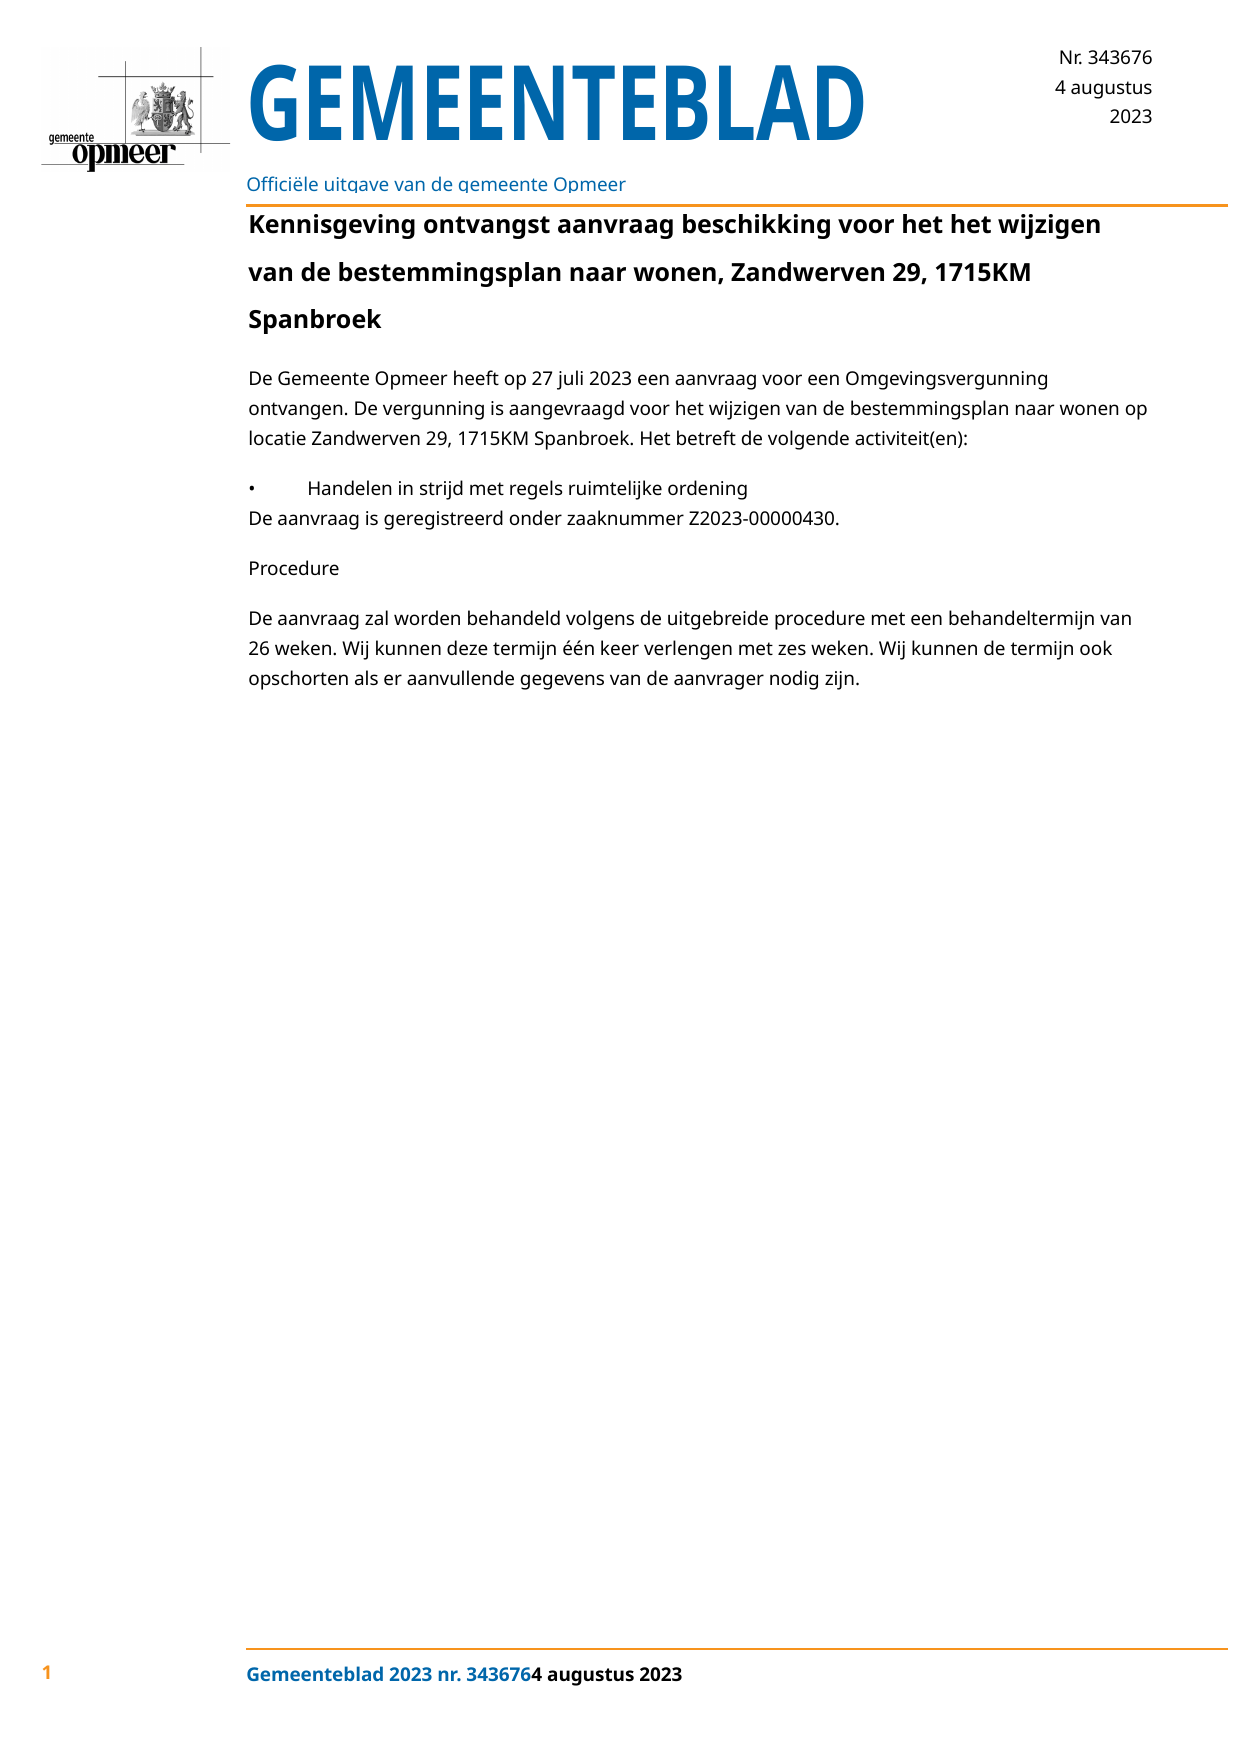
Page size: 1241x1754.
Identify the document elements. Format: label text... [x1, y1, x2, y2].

text Procedure [248, 555, 1152, 581]
text De Gemeente Opmeer heeft op 27 juli 2023 een aanvraag voor een Omgevingsvergunning ontvangen. De vergunning is aangevraagd voor het wijzigen van de bestemmingsplan naar wonen op locatie Zandwerven 29, 1715KM Spanbroek. Het betreft de volgende activiteit(en): [248, 366, 1152, 450]
text Kennisgeving ontvangst aanvraag beschikking voor het het wijzigen van de bestemmingsplan naar wonen, Zandwerven 29, 1715KM Spanbroek [248, 207, 1152, 336]
text De aanvraag zal worden behandeld volgens de uitgebreide procedure met een behandeltermijn van 26 weken. Wij kunnen deze termijn één keer verlengen met zes weken. Wij kunnen de termijn ook opschorten als er aanvullende gegevens van de aanvrager nodig zijn. [248, 606, 1152, 690]
text De aanvraag is geregistreerd onder zaaknummer Z2023-00000430. [248, 505, 1152, 530]
picture [41, 47, 231, 172]
list Handelen in strijd met regels ruimtelijke ordening [248, 475, 1152, 501]
